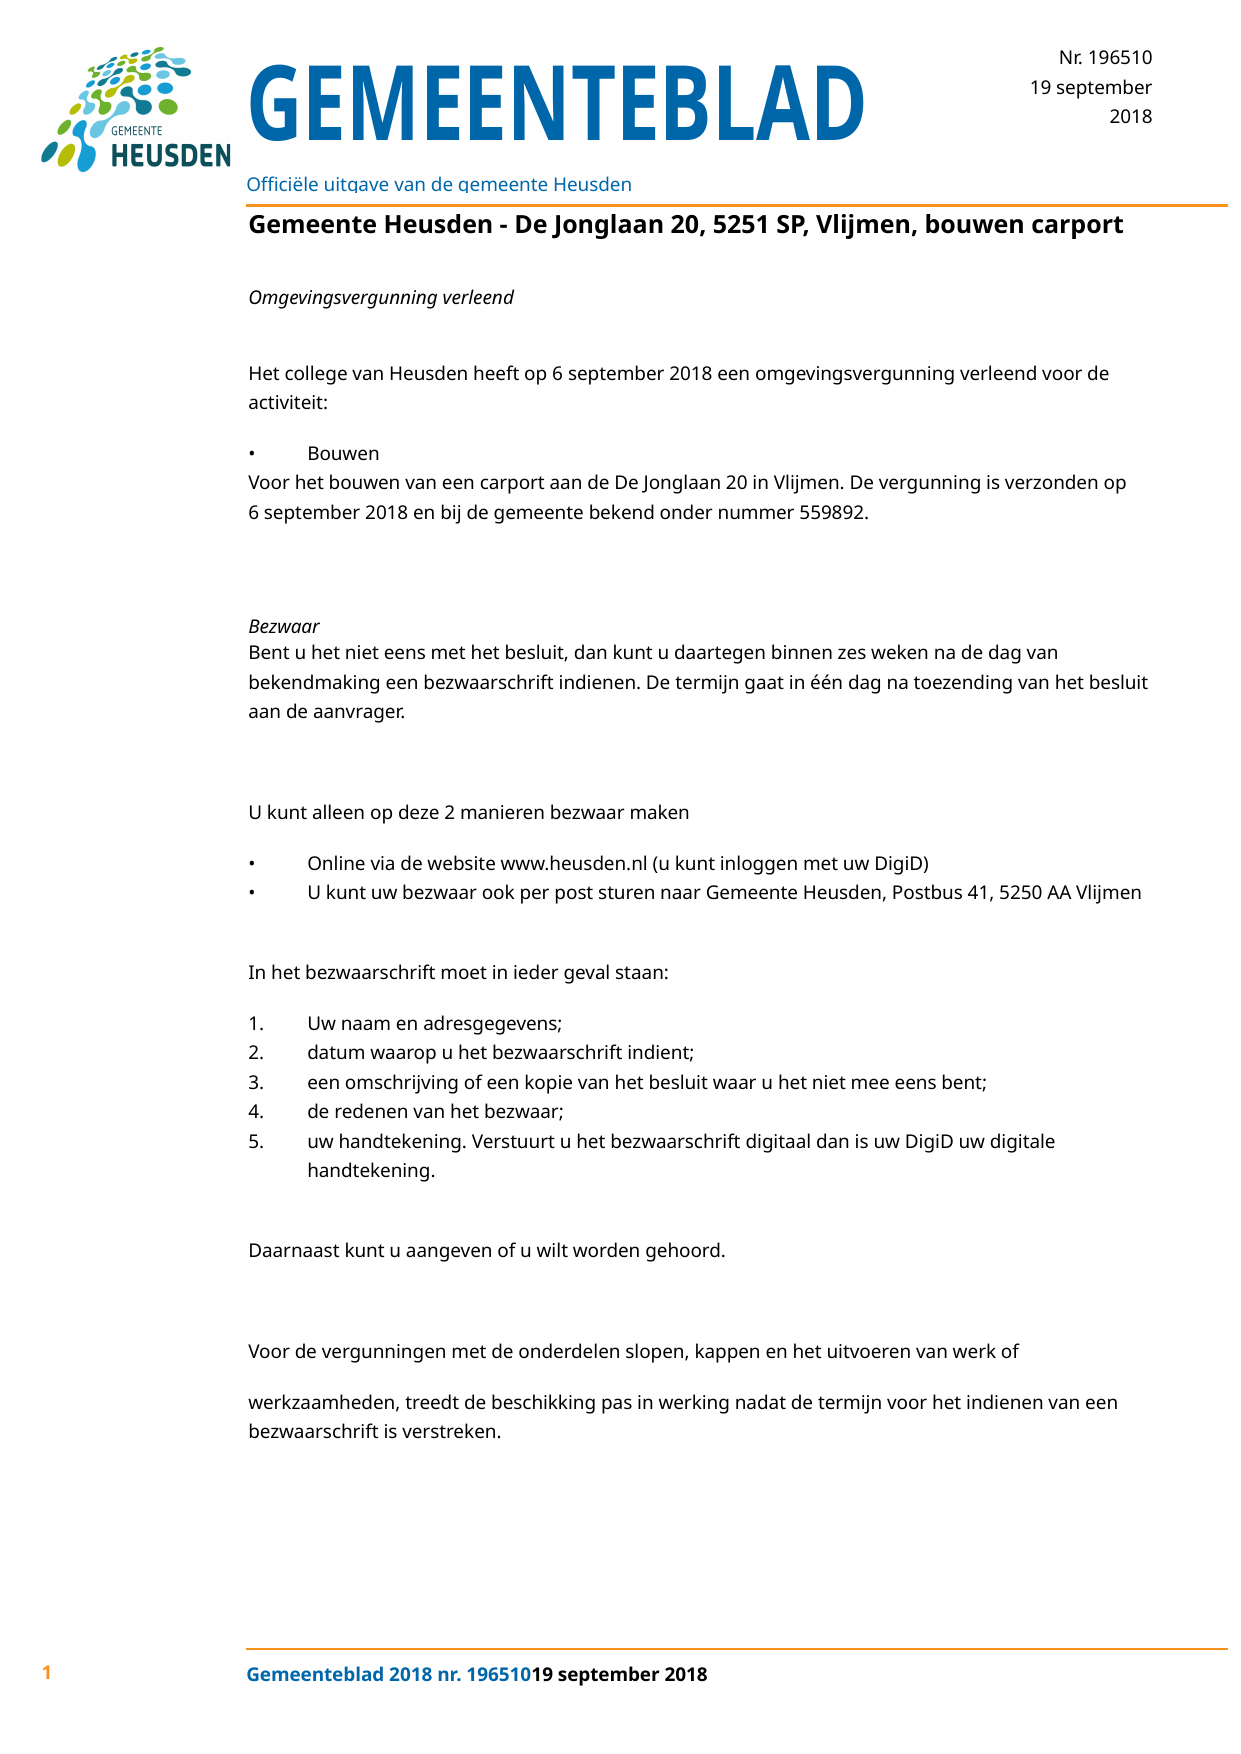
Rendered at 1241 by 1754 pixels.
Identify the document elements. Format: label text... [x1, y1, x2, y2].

list Online via de website www.heusden.nl (u kunt inloggen met uw DigiD) [248, 850, 1152, 875]
text Het college van Heusden heeft op 6 september 2018 een omgevingsvergunning verleend voor de activiteit: [248, 360, 1152, 415]
text Bent u het niet eens met het besluit, dan kunt u daartegen binnen zes weken na de dag van bekendmaking een bezwaarschrift indienen. De termijn gaat in één dag na toezending van het besluit aan de aanvrager. [248, 639, 1152, 724]
list U kunt uw bezwaar ook per post sturen naar Gemeente Heusden, Postbus 41, 5250 AA Vlijmen [248, 879, 1152, 905]
text werkzaamheden, treedt de beschikking pas in werking nadat de termijn voor het indienen van een bezwaarschrift is verstreken. [248, 1389, 1152, 1444]
text Daarnaast kunt u aangeven of u wilt worden gehoord. [248, 1238, 1152, 1263]
text Voor de vergunningen met de onderdelen slopen, kappen en het uitvoeren van werk of [248, 1338, 1152, 1364]
list uw handtekening. Verstuurt u het bezwaarschrift digitaal dan is uw DigiD uw digitale handtekening. [248, 1128, 1152, 1183]
text Gemeente Heusden - De Jonglaan 20, 5251 SP, Vlijmen, bouwen carport [248, 207, 1152, 241]
list een omschrijving of een kopie van het besluit waar u het niet mee eens bent; [248, 1069, 1152, 1094]
text Bezwaar [248, 613, 1152, 639]
list de redenen van het bezwaar; [248, 1098, 1152, 1124]
text U kunt alleen op deze 2 manieren bezwaar maken [248, 799, 1152, 825]
text In het bezwaarschrift moet in ieder geval staan: [248, 959, 1152, 985]
text Voor het bouwen van een carport aan de De Jonglaan 20 in Vlijmen. De vergunning is verzonden op 6 september 2018 en bij de gemeente bekend onder nummer 559892. [248, 469, 1152, 525]
list Uw naam en adresgegevens; [248, 1010, 1152, 1035]
list Bouwen [248, 440, 1152, 466]
list datum waarop u het bezwaarschrift indient; [248, 1039, 1152, 1065]
text Omgevingsvergunning verleend [248, 284, 1152, 309]
picture [41, 47, 231, 172]
